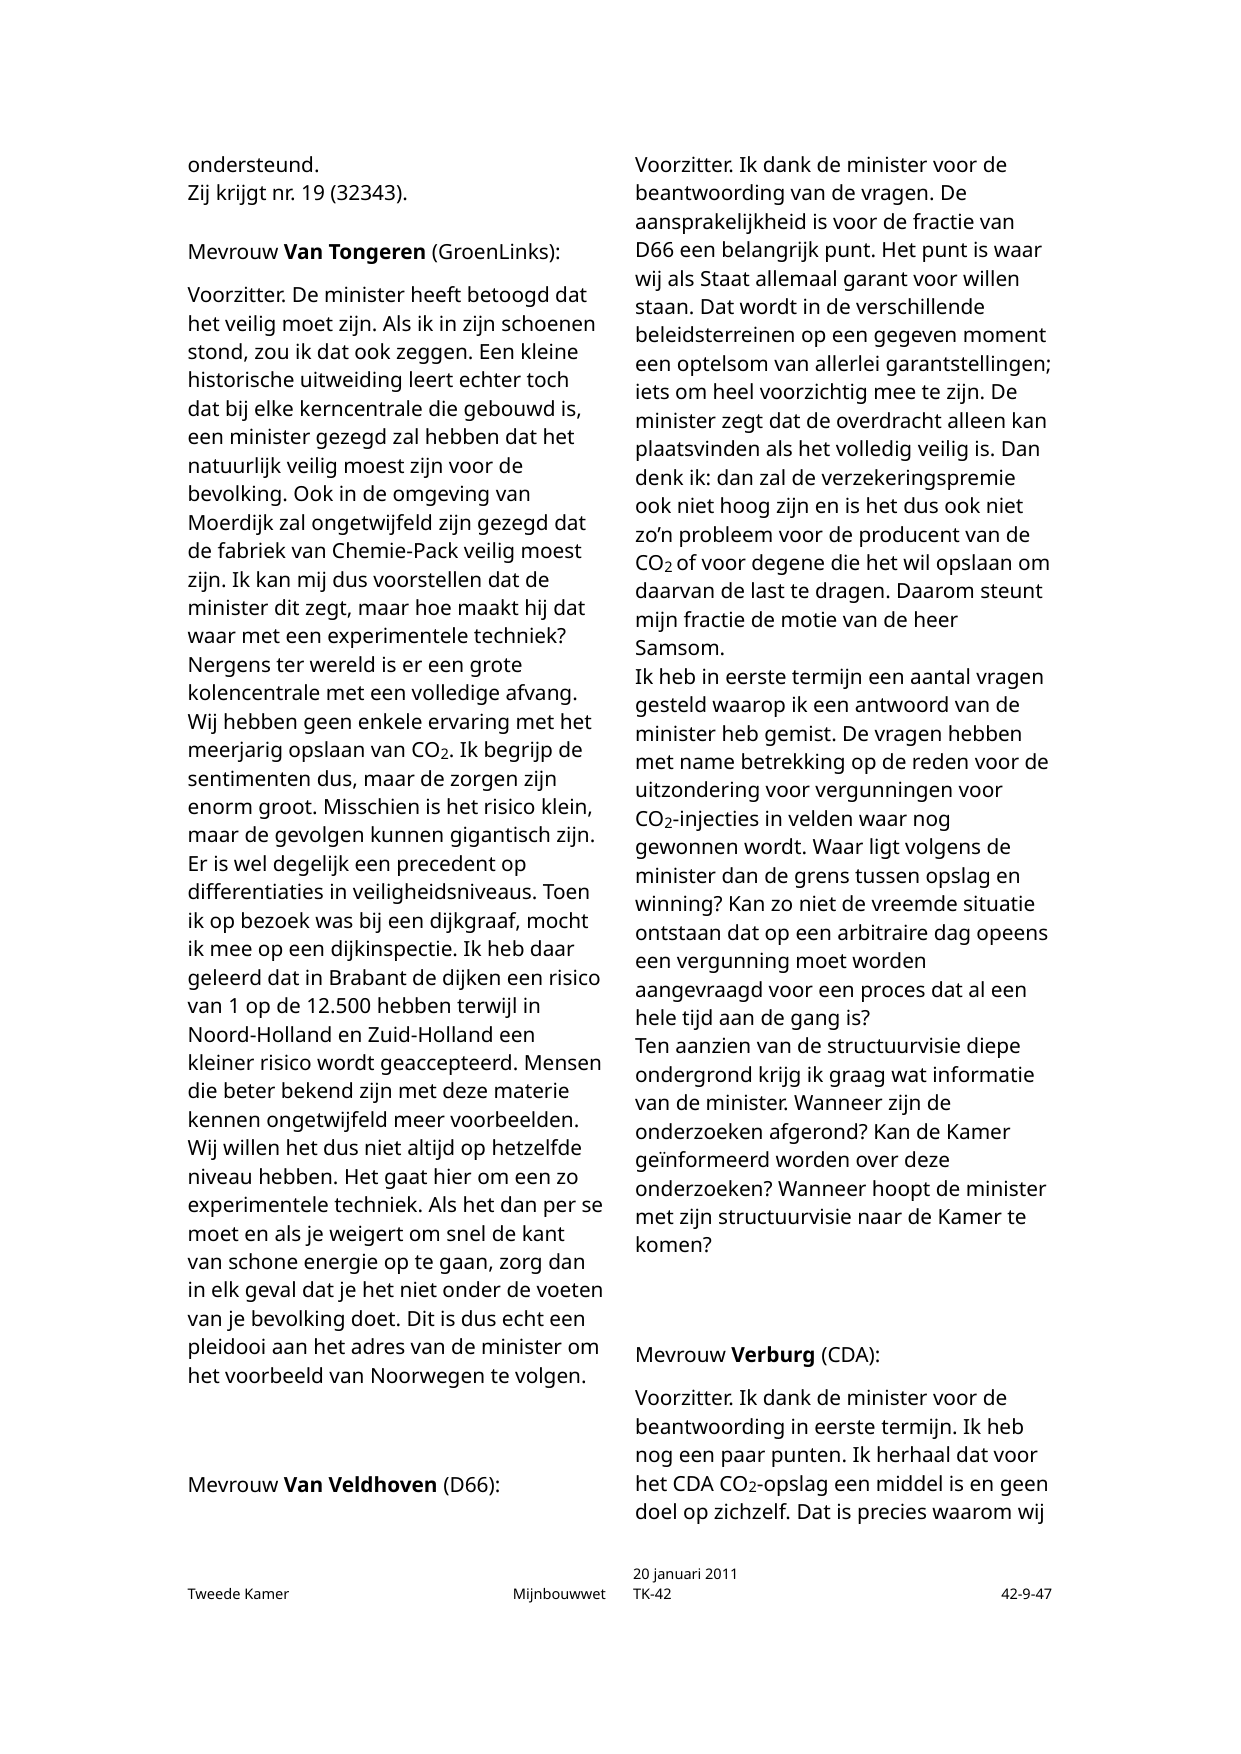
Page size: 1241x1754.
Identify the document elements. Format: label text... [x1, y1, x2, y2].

text Voorzitter. De minister heeft betoogd dat het veilig moet zijn. Als ik in zijn schoenen stond, zou ik dat ook zeggen. Een kleine historische uitweiding leert echter toch dat bij elke kerncentrale die gebouwd is, een minister gezegd zal hebben dat het natuurlijk veilig moest zijn voor de bevolking. Ook in de omgeving van Moerdijk zal ongetwijfeld zijn gezegd dat de fabriek van Chemie-Pack veilig moest zijn. Ik kan mij dus voorstellen dat de minister dit zegt, maar hoe maakt hij dat waar met een experimentele techniek? Nergens ter wereld is er een grote kolencentrale met een volledige afvang. Wij hebben geen enkele ervaring met het meerjarig opslaan van CO2. Ik begrijp de sentimenten dus, maar de zorgen zijn enorm groot. Misschien is het risico klein, maar de gevolgen kunnen gigantisch zijn. [187, 280, 605, 849]
text Voorzitter. Ik dank de minister voor de beantwoording in eerste termijn. Ik heb nog een paar punten. Ik herhaal dat voor het CDA CO2-opslag een middel is en geen doel op zichzelf. Dat is precies waarom wij [635, 1383, 1053, 1526]
text Ten aanzien van de structuurvisie diepe ondergrond krijg ik graag wat informatie van de minister. Wanneer zijn de onderzoeken afgerond? Kan de Kamer geïnformeerd worden over deze onderzoeken? Wanneer hoopt de minister met zijn structuurvisie naar de Kamer te komen? [635, 1032, 1053, 1259]
text ondersteund. [187, 150, 605, 178]
text  [187, 1419, 605, 1448]
text  [635, 1289, 1053, 1317]
text Voorzitter. Ik dank de minister voor de beantwoording van de vragen. De aansprakelijkheid is voor de fractie van D66 een belangrijk punt. Het punt is waar wij als Staat allemaal garant voor willen staan. Dat wordt in de verschillende beleidsterreinen op een gegeven moment een optelsom van allerlei garantstellingen; iets om heel voorzichtig mee te zijn. De minister zegt dat de overdracht alleen kan plaatsvinden als het volledig veilig is. Dan denk ik: dan zal de verzekeringspremie ook niet hoog zijn en is het dus ook niet zo’n probleem voor de producent van de CO2 of voor degene die het wil opslaan om daarvan de last te dragen. Daarom steunt mijn fractie de motie van de heer Samsom. [635, 150, 1053, 662]
text Ik heb in eerste termijn een aantal vragen gesteld waarop ik een antwoord van de minister heb gemist. De vragen hebben met name betrekking op de reden voor de uitzondering voor vergunningen voor CO2-injecties in velden waar nog gewonnen wordt. Waar ligt volgens de minister dan de grens tussen opslag en winning? Kan zo niet de vreemde situatie ontstaan dat op een arbitraire dag opeens een vergunning moet worden aangevraagd voor een proces dat al een hele tijd aan de gang is? [635, 662, 1053, 1032]
text Mevrouw Van Veldhoven (D66): [187, 1470, 605, 1499]
text Er is wel degelijk een precedent op differentiaties in veiligheidsniveaus. Toen ik op bezoek was bij een dijkgraaf, mocht ik mee op een dijkinspectie. Ik heb daar geleerd dat in Brabant de dijken een risico van 1 op de 12.500 hebben terwijl in Noord-Holland en Zuid-Holland een kleiner risico wordt geaccepteerd. Mensen die beter bekend zijn met deze materie kennen ongetwijfeld meer voorbeelden. Wij willen het dus niet altijd op hetzelfde niveau hebben. Het gaat hier om een zo experimentele techniek. Als het dan per se moet en als je weigert om snel de kant van schone energie op te gaan, zorg dan in elk geval dat je het niet onder de voeten van je bevolking doet. Dit is dus echt een pleidooi aan het adres van de minister om het voorbeeld van Noorwegen te volgen. [187, 849, 605, 1389]
text Mevrouw Verburg (CDA): [635, 1340, 1053, 1368]
text Mevrouw Van Tongeren (GroenLinks): [187, 237, 605, 265]
text Zij krijgt nr. 19 (32343). [187, 178, 605, 207]
